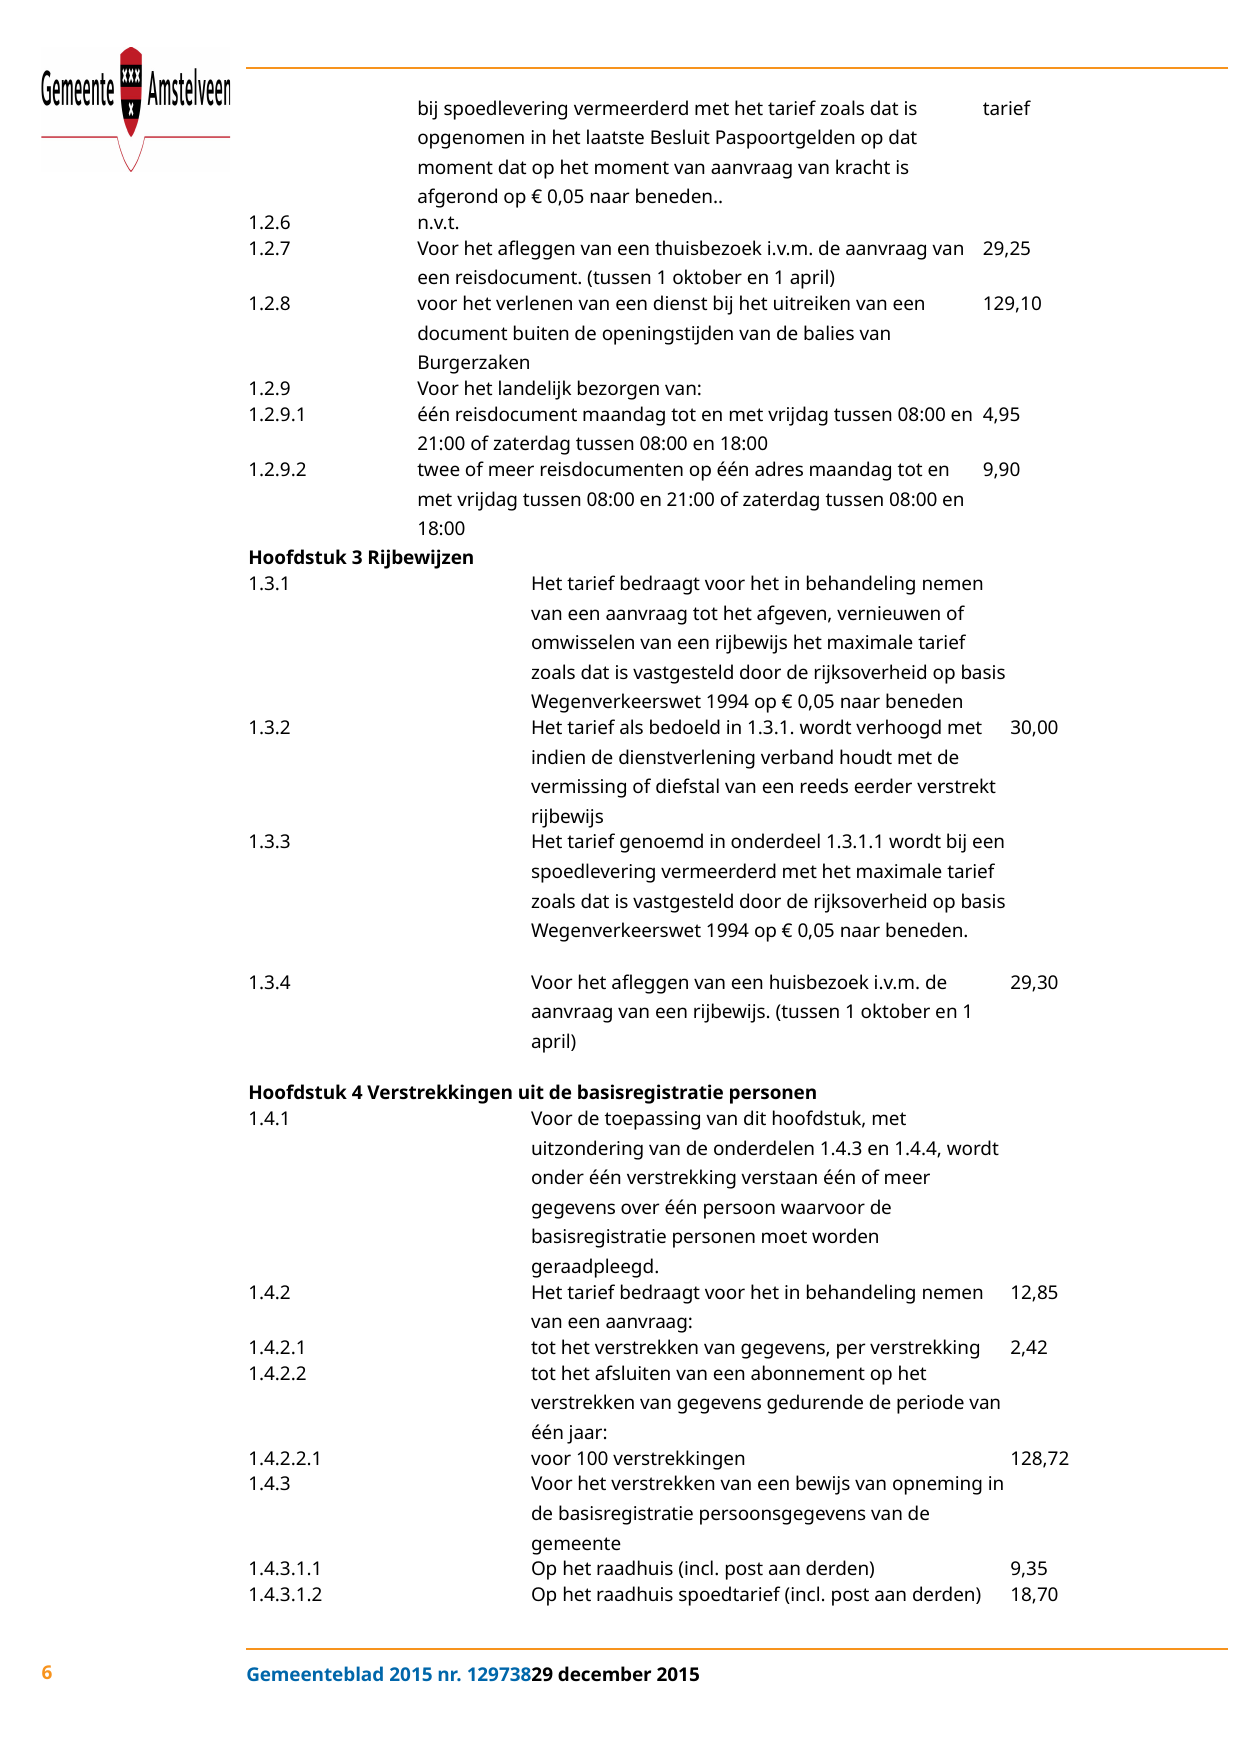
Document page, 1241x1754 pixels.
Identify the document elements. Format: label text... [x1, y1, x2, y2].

table_cell n.v.t. [417, 209, 983, 235]
table_cell [1010, 829, 1152, 943]
table_cell [983, 375, 1152, 401]
table_cell Het tarief genoemd in onderdeel 1.3.1.1 wordt bij een spoedlevering vermeerderd met het maximale tarief zoals dat is vastgesteld door de rijksoverheid op basis Wegenverkeerswet 1994 op € 0,05 naar beneden. [531, 829, 1010, 943]
table_cell [1010, 1360, 1152, 1445]
table_cell 12,85 [1010, 1279, 1152, 1334]
table_cell 1.2.9.1 [248, 401, 417, 456]
table_cell Voor het afleggen van een thuisbezoek i.v.m. de aanvraag van een reisdocument. (tussen 1 oktober en 1 april) [417, 235, 983, 290]
table_cell twee of meer reisdocumenten op één adres maandag tot en met vrijdag tussen 08:00 en 21:00 of zaterdag tussen 08:00 en 18:00 [417, 456, 983, 541]
table_cell 1.4.3 [248, 1471, 531, 1556]
table_cell Voor het afleggen van een huisbezoek i.v.m. de aanvraag van een rijbewijs. (tussen 1 oktober en 1 april) [531, 969, 1010, 1054]
table_cell 1.2.8 [248, 290, 417, 375]
table_cell tot het afsluiten van een abonnement op het verstrekken van gegevens gedurende de periode van één jaar: [531, 1360, 1010, 1445]
table_cell 1.4.2.1 [248, 1334, 531, 1360]
table_cell Het tarief als bedoeld in 1.3.1. wordt verhoogd met indien de dienstverlening verband houdt met de vermissing of diefstal van een reeds eerder verstrekt rijbewijs [531, 714, 1010, 829]
table_cell Op het raadhuis spoedtarief (incl. post aan derden) [531, 1581, 1010, 1607]
table_cell [1010, 1471, 1152, 1556]
table_cell [1010, 570, 1152, 714]
table_cell voor het verlenen van een dienst bij het uitreiken van een document buiten de openingstijden van de balies van Burgerzaken [417, 290, 983, 375]
table_cell 1.3.3 [248, 829, 531, 943]
table_cell 1.4.2.2 [248, 1360, 531, 1445]
table_cell Voor de toepassing van dit hoofdstuk, met uitzondering van de onderdelen 1.4.3 en 1.4.4, wordt onder één verstrekking verstaan één of meer gegevens over één persoon waarvoor de basisregistratie personen moet worden geraadpleegd. [531, 1105, 1010, 1279]
table_cell 1.4.1 [248, 1105, 531, 1279]
table_cell 129,10 [983, 290, 1152, 375]
table_cell [531, 943, 1010, 969]
table_cell 1.4.3.1.2 [248, 1581, 531, 1607]
table_header [1010, 545, 1152, 570]
table_cell [248, 95, 417, 209]
table_cell Hoofdstuk 4 Verstrekkingen uit de basisregistratie personen [248, 1080, 1010, 1105]
table_cell 1.3.2 [248, 714, 531, 829]
table_cell 1.4.2 [248, 1279, 531, 1334]
table_cell tarief [983, 95, 1152, 209]
table_cell 1.3.1 [248, 570, 531, 714]
table_cell 29,25 [983, 235, 1152, 290]
table_cell 1.3.4 [248, 969, 531, 1054]
table_cell 1.2.9.2 [248, 456, 417, 541]
table_cell 30,00 [1010, 714, 1152, 829]
table_cell Het tarief bedraagt voor het in behandeling nemen van een aanvraag tot het afgeven, vernieuwen of omwisselen van een rijbewijs het maximale tarief zoals dat is vastgesteld door de rijksoverheid op basis Wegenverkeerswet 1994 op € 0,05 naar beneden [531, 570, 1010, 714]
table_header Hoofdstuk 3 Rijbewijzen [248, 545, 1010, 570]
table_cell bij spoedlevering vermeerderd met het tarief zoals dat is opgenomen in het laatste Besluit Paspoortgelden op dat moment dat op het moment van aanvraag van kracht is afgerond op € 0,05 naar beneden.. [417, 95, 983, 209]
table_cell 2,42 [1010, 1334, 1152, 1360]
table_cell 1.4.2.2.1 [248, 1445, 531, 1471]
table_cell [1010, 943, 1152, 969]
table_cell [1010, 1080, 1152, 1105]
table_cell Voor het verstrekken van een bewijs van opneming in de basisregistratie persoonsgegevens van de gemeente [531, 1471, 1010, 1556]
table_cell [1010, 1105, 1152, 1279]
picture [41, 47, 231, 172]
table_cell Voor het landelijk bezorgen van: [417, 375, 983, 401]
table_cell tot het verstrekken van gegevens, per verstrekking [531, 1334, 1010, 1360]
table_cell 9,35 [1010, 1556, 1152, 1581]
table_cell [983, 209, 1152, 235]
table_cell 4,95 [983, 401, 1152, 456]
table_cell 1.2.9 [248, 375, 417, 401]
table_cell 9,90 [983, 456, 1152, 541]
table_cell één reisdocument maandag tot en met vrijdag tussen 08:00 en 21:00 of zaterdag tussen 08:00 en 18:00 [417, 401, 983, 456]
table_cell Het tarief bedraagt voor het in behandeling nemen van een aanvraag: [531, 1279, 1010, 1334]
table_cell Op het raadhuis (incl. post aan derden) [531, 1556, 1010, 1581]
table_cell 1.2.6 [248, 209, 417, 235]
table_cell 1.4.3.1.1 [248, 1556, 531, 1581]
table_cell [248, 1054, 389, 1079]
table_cell voor 100 verstrekkingen [531, 1445, 1010, 1471]
table_cell [248, 943, 531, 969]
table_cell 18,70 [1010, 1581, 1152, 1607]
table_cell 1.2.7 [248, 235, 417, 290]
table_cell 128,72 [1010, 1445, 1152, 1471]
table_cell 29,30 [1010, 969, 1152, 1054]
